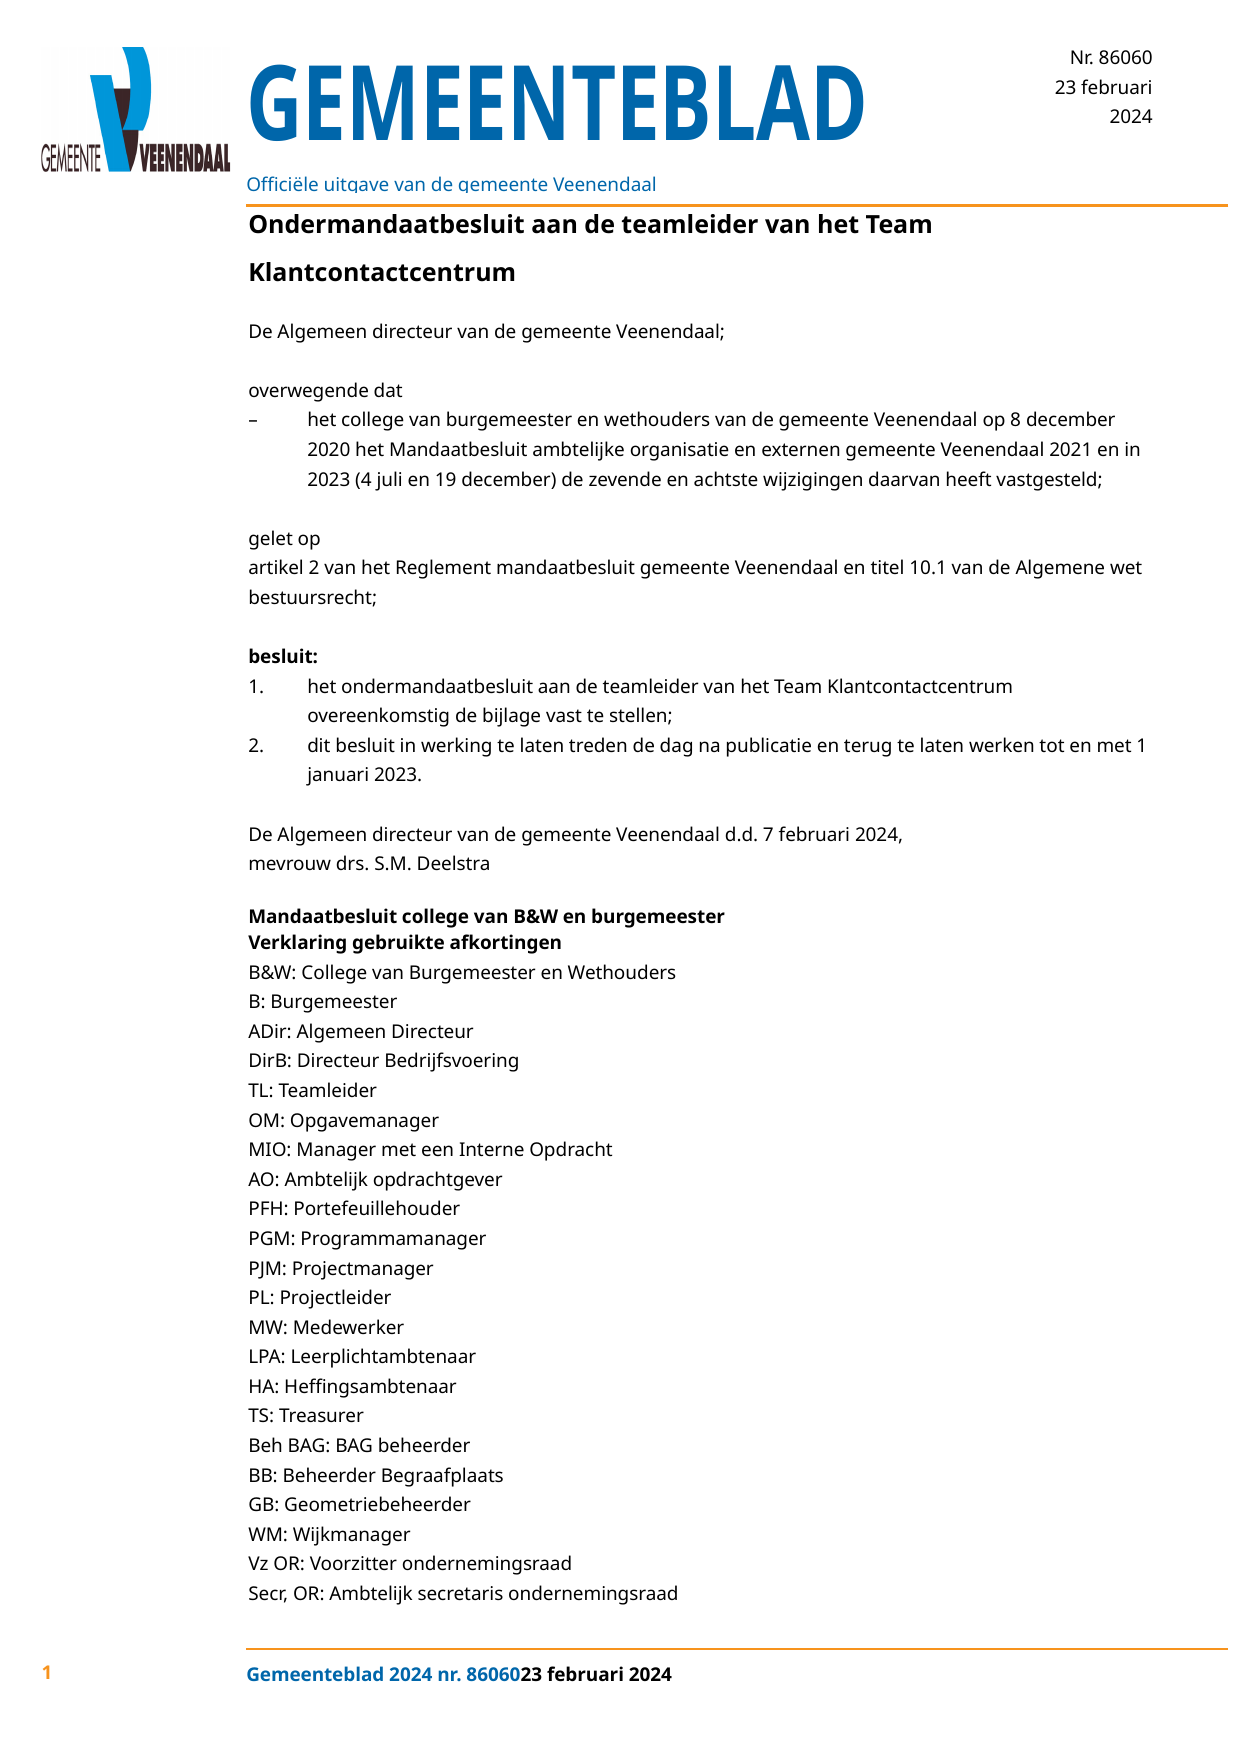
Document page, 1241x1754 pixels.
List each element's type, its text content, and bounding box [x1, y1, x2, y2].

text BB: Beheerder Begraafplaats [248, 1462, 1152, 1487]
text Verklaring gebruikte afkortingen [248, 929, 1152, 955]
picture [123, 47, 231, 172]
text Ondermandaatbesluit aan de teamleider van het Team Klantcontactcentrum [248, 207, 1152, 288]
text HA: Heffingsambtenaar [248, 1373, 1152, 1399]
text PFH: Portefeuillehouder [248, 1196, 1152, 1221]
text overwegende dat [248, 377, 1152, 403]
text PJM: Projectmanager [248, 1255, 1152, 1280]
text ADir: Algemeen Directeur [248, 1018, 1152, 1044]
text AO: Ambtelijk opdrachtgever [248, 1166, 1152, 1192]
text TS: Treasurer [248, 1403, 1152, 1428]
text LPA: Leerplichtambtenaar [248, 1343, 1152, 1369]
list het college van burgemeester en wethouders van de gemeente Veenendaal op 8 december 2020 het Mandaatbesluit ambtelijke organisatie en externen gemeente Veenendaal 2021 en in 2023 (4 juli en 19 december) de zevende en achtste wijzigingen daarvan heeft vastgesteld; [248, 407, 1152, 492]
list dit besluit in werking te laten treden de dag na publicatie en terug te laten werken tot en met 1 januari 2023. [248, 732, 1152, 787]
text Vz OR: Voorzitter ondernemingsraad [248, 1551, 1152, 1576]
text B: Burgemeester [248, 988, 1152, 1014]
list het ondermandaatbesluit aan de teamleider van het Team Klantcontactcentrum overeenkomstig de bijlage vast te stellen; [248, 673, 1152, 728]
picture [41, 47, 130, 172]
text PL: Projectleider [248, 1284, 1152, 1310]
text De Algemeen directeur van de gemeente Veenendaal d.d. 7 februari 2024, [248, 821, 1152, 847]
text WM: Wijkmanager [248, 1521, 1152, 1547]
text OM: Opgavemanager [248, 1107, 1152, 1132]
text MIO: Manager met een Interne Opdracht [248, 1136, 1152, 1162]
text MW: Medewerker [248, 1314, 1152, 1339]
text besluit: [248, 643, 1152, 669]
text gelet op [248, 525, 1152, 551]
text DirB: Directeur Bedrijfsvoering [248, 1048, 1152, 1073]
text B&W: College van Burgemeester en Wethouders [248, 959, 1152, 984]
text mevrouw drs. S.M. Deelstra [248, 850, 1152, 876]
text Beh BAG: BAG beheerder [248, 1432, 1152, 1458]
text GB: Geometriebeheerder [248, 1491, 1152, 1517]
text PGM: Programmamanager [248, 1225, 1152, 1251]
text Mandaatbesluit college van B&W en burgemeester [248, 901, 1152, 929]
text De Algemeen directeur van de gemeente Veenendaal; [248, 318, 1152, 344]
text Secr, OR: Ambtelijk secretaris ondernemingsraad [248, 1580, 1152, 1606]
text TL: Teamleider [248, 1077, 1152, 1103]
text artikel 2 van het Reglement mandaatbesluit gemeente Veenendaal en titel 10.1 van de Algemene wet bestuursrecht; [248, 554, 1152, 610]
